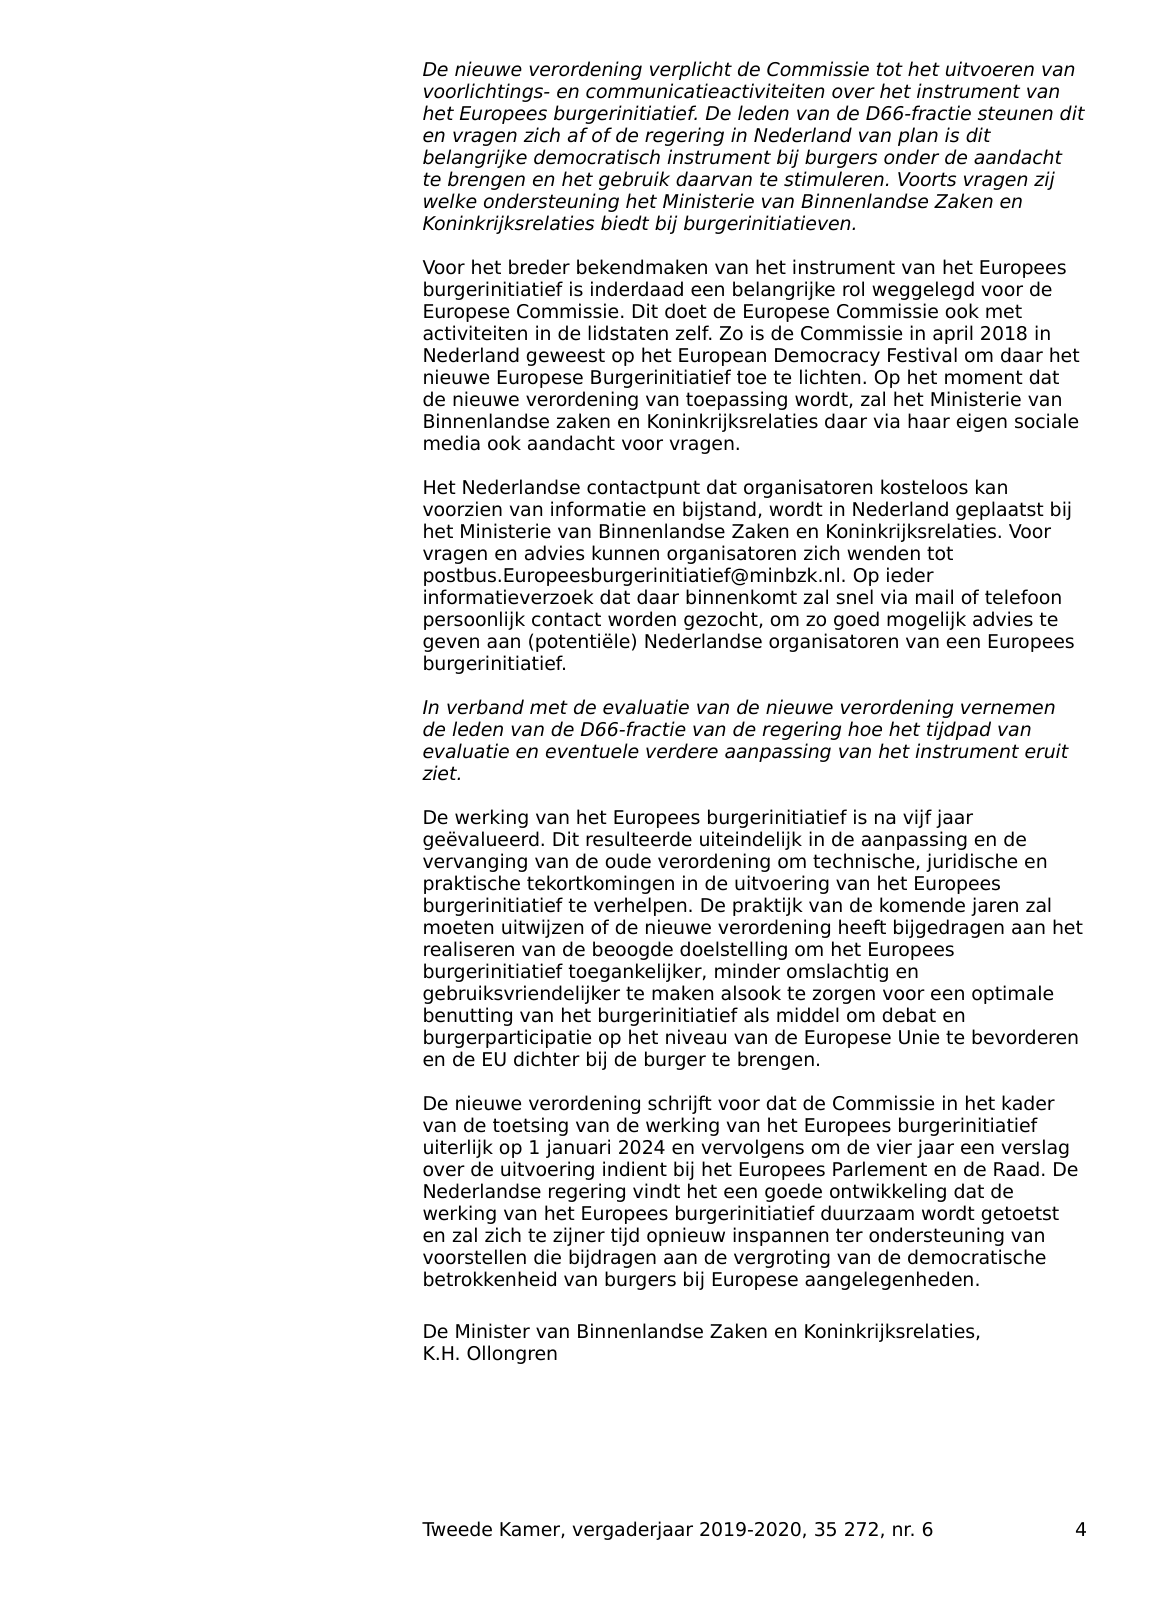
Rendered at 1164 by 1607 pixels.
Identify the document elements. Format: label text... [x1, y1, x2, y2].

text De Minister van Binnenlandse Zaken en Koninkrijksrelaties, K.H. Ollongren [422, 1321, 1087, 1365]
text De nieuwe verordening schrijft voor dat de Commissie in het kader van de toetsing van de werking van het Europees burgerinitiatief uiterlijk op 1 januari 2024 en vervolgens om de vier jaar een verslag over de uitvoering indient bij het Europees Parlement en de Raad. De Nederlandse regering vindt het een goede ontwikkeling dat de werking van het Europees burgerinitiatief duurzaam wordt getoetst en zal zich te zijner tijd opnieuw inspannen ter ondersteuning van voorstellen die bijdragen aan de vergroting van de democratische betrokkenheid van burgers bij Europese aangelegenheden. [422, 1093, 1087, 1291]
text De nieuwe verordening verplicht de Commissie tot het uitvoeren van voorlichtings- en communicatieactiviteiten over het instrument van het Europees burgerinitiatief. De leden van de D66-fractie steunen dit en vragen zich af of de regering in Nederland van plan is dit belangrijke democratisch instrument bij burgers onder de aandacht te brengen en het gebruik daarvan te stimuleren. Voorts vragen zij welke ondersteuning het Ministerie van Binnenlandse Zaken en Koninkrijksrelaties biedt bij burgerinitiatieven. [422, 59, 1087, 235]
text Het Nederlandse contactpunt dat organisatoren kosteloos kan voorzien van informatie en bijstand, wordt in Nederland geplaatst bij het Ministerie van Binnenlandse Zaken en Koninkrijksrelaties. Voor vragen en advies kunnen organisatoren zich wenden tot postbus.Europeesburgerinitiatief@minbzk.nl. Op ieder informatieverzoek dat daar binnenkomt zal snel via mail of telefoon persoonlijk contact worden gezocht, om zo goed mogelijk advies te geven aan (potentiële) Nederlandse organisatoren van een Europees burgerinitiatief. [422, 477, 1087, 675]
text In verband met de evaluatie van de nieuwe verordening vernemen de leden van de D66-fractie van de regering hoe het tijdpad van evaluatie en eventuele verdere aanpassing van het instrument eruit ziet. [422, 697, 1087, 785]
text Voor het breder bekendmaken van het instrument van het Europees burgerinitiatief is inderdaad een belangrijke rol weggelegd voor de Europese Commissie. Dit doet de Europese Commissie ook met activiteiten in de lidstaten zelf. Zo is de Commissie in april 2018 in Nederland geweest op het European Democracy Festival om daar het nieuwe Europese Burgerinitiatief toe te lichten. Op het moment dat de nieuwe verordening van toepassing wordt, zal het Ministerie van Binnenlandse zaken en Koninkrijksrelaties daar via haar eigen sociale media ook aandacht voor vragen. [422, 257, 1087, 455]
text De werking van het Europees burgerinitiatief is na vijf jaar geëvalueerd. Dit resulteerde uiteindelijk in de aanpassing en de vervanging van de oude verordening om technische, juridische en praktische tekortkomingen in de uitvoering van het Europees burgerinitiatief te verhelpen. De praktijk van de komende jaren zal moeten uitwijzen of de nieuwe verordening heeft bijgedragen aan het realiseren van de beoogde doelstelling om het Europees burgerinitiatief toegankelijker, minder omslachtig en gebruiksvriendelijker te maken alsook te zorgen voor een optimale benutting van het burgerinitiatief als middel om debat en burgerparticipatie op het niveau van de Europese Unie te bevorderen en de EU dichter bij de burger te brengen. [422, 807, 1087, 1071]
